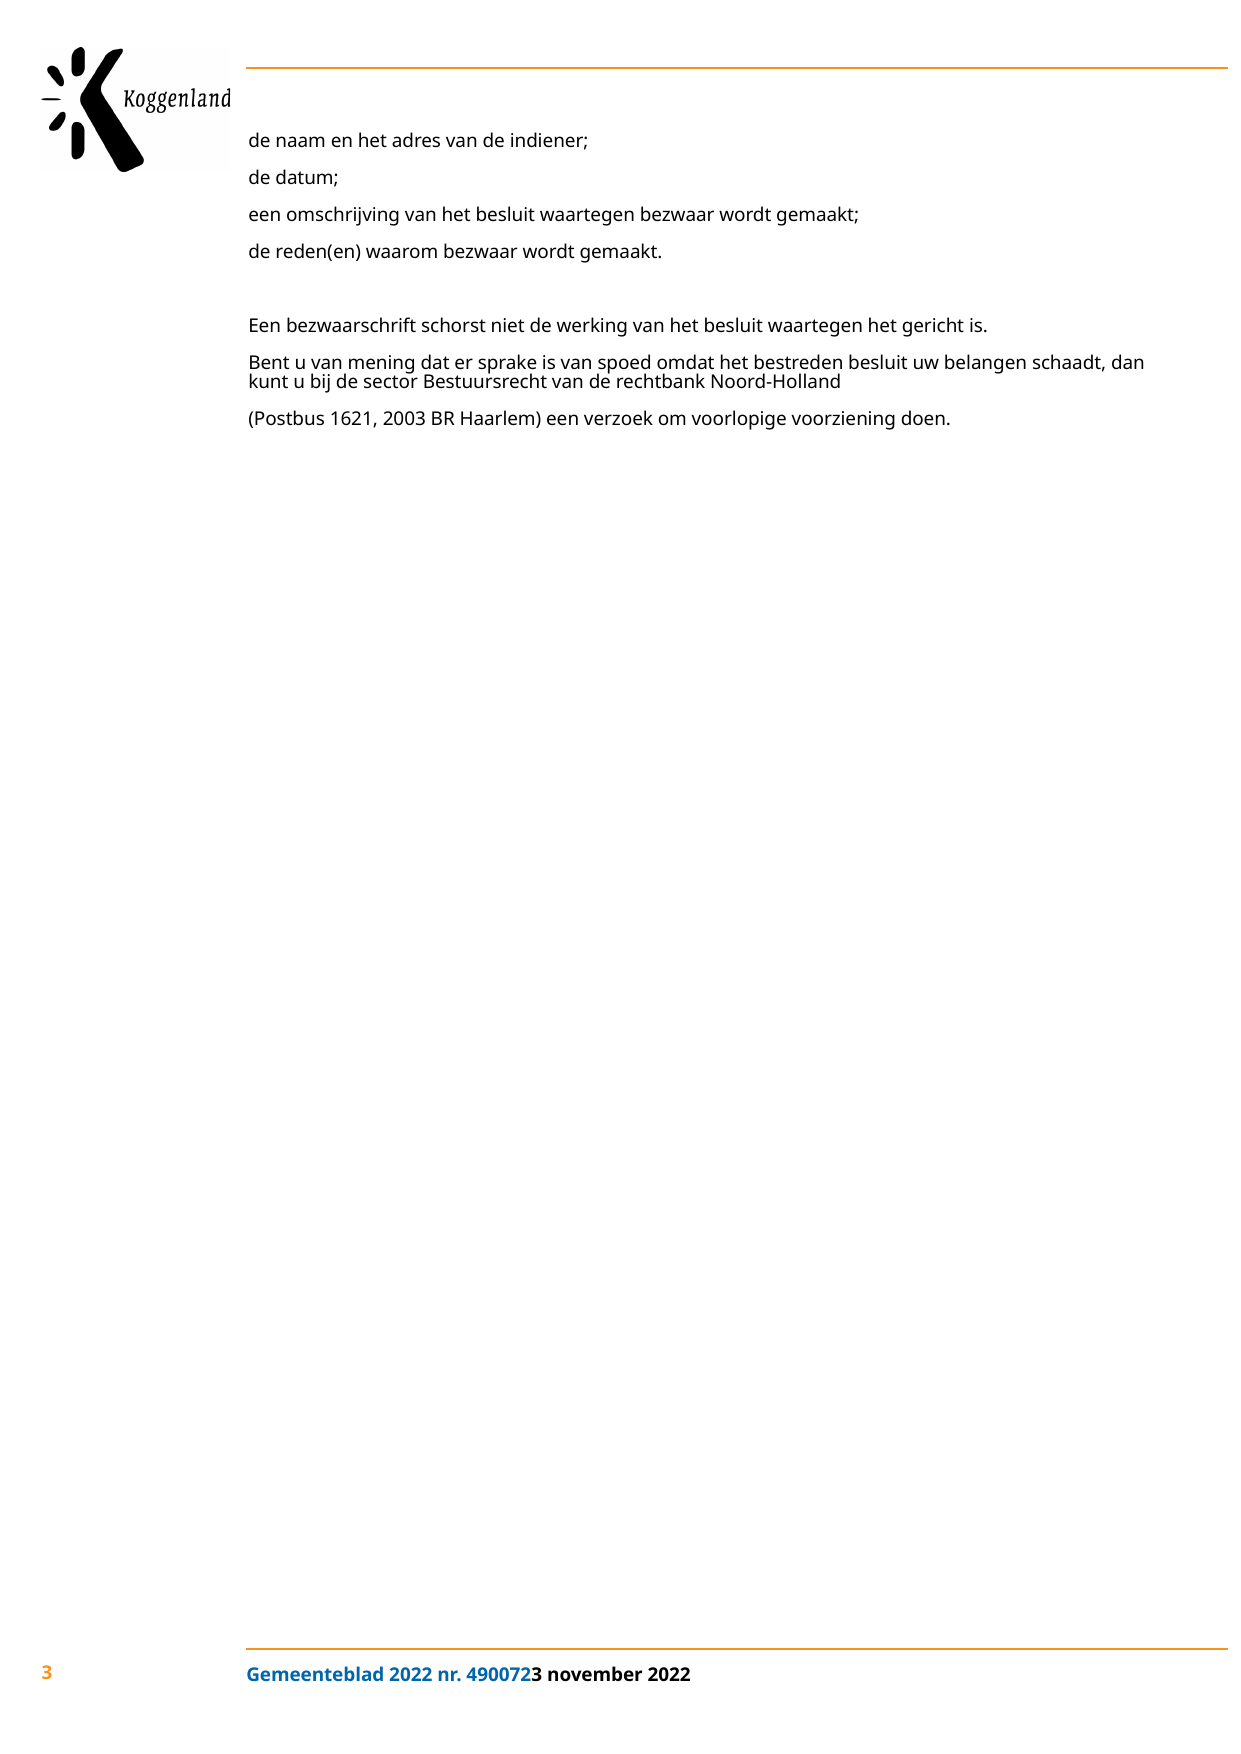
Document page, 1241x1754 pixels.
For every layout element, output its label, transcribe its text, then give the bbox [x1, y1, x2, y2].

text een omschrijving van het besluit waartegen bezwaar wordt gemaakt; [248, 206, 1152, 225]
text (Postbus 1621, 2003 BR Haarlem) een verzoek om voorlopige voorziening doen. [248, 410, 1152, 429]
text Bent u van mening dat er sprake is van spoed omdat het bestreden besluit uw belangen schaadt, dan kunt u bij de sector Bestuursrecht van de rechtbank Noord-Holland [248, 354, 1152, 392]
text de datum; [248, 169, 1152, 188]
text Een bezwaarschrift schorst niet de werking van het besluit waartegen het gericht is. [248, 317, 1152, 336]
text de reden(en) waarom bezwaar wordt gemaakt. [248, 243, 1152, 262]
picture [41, 47, 231, 172]
text de naam en het adres van de indiener; [248, 132, 1152, 151]
